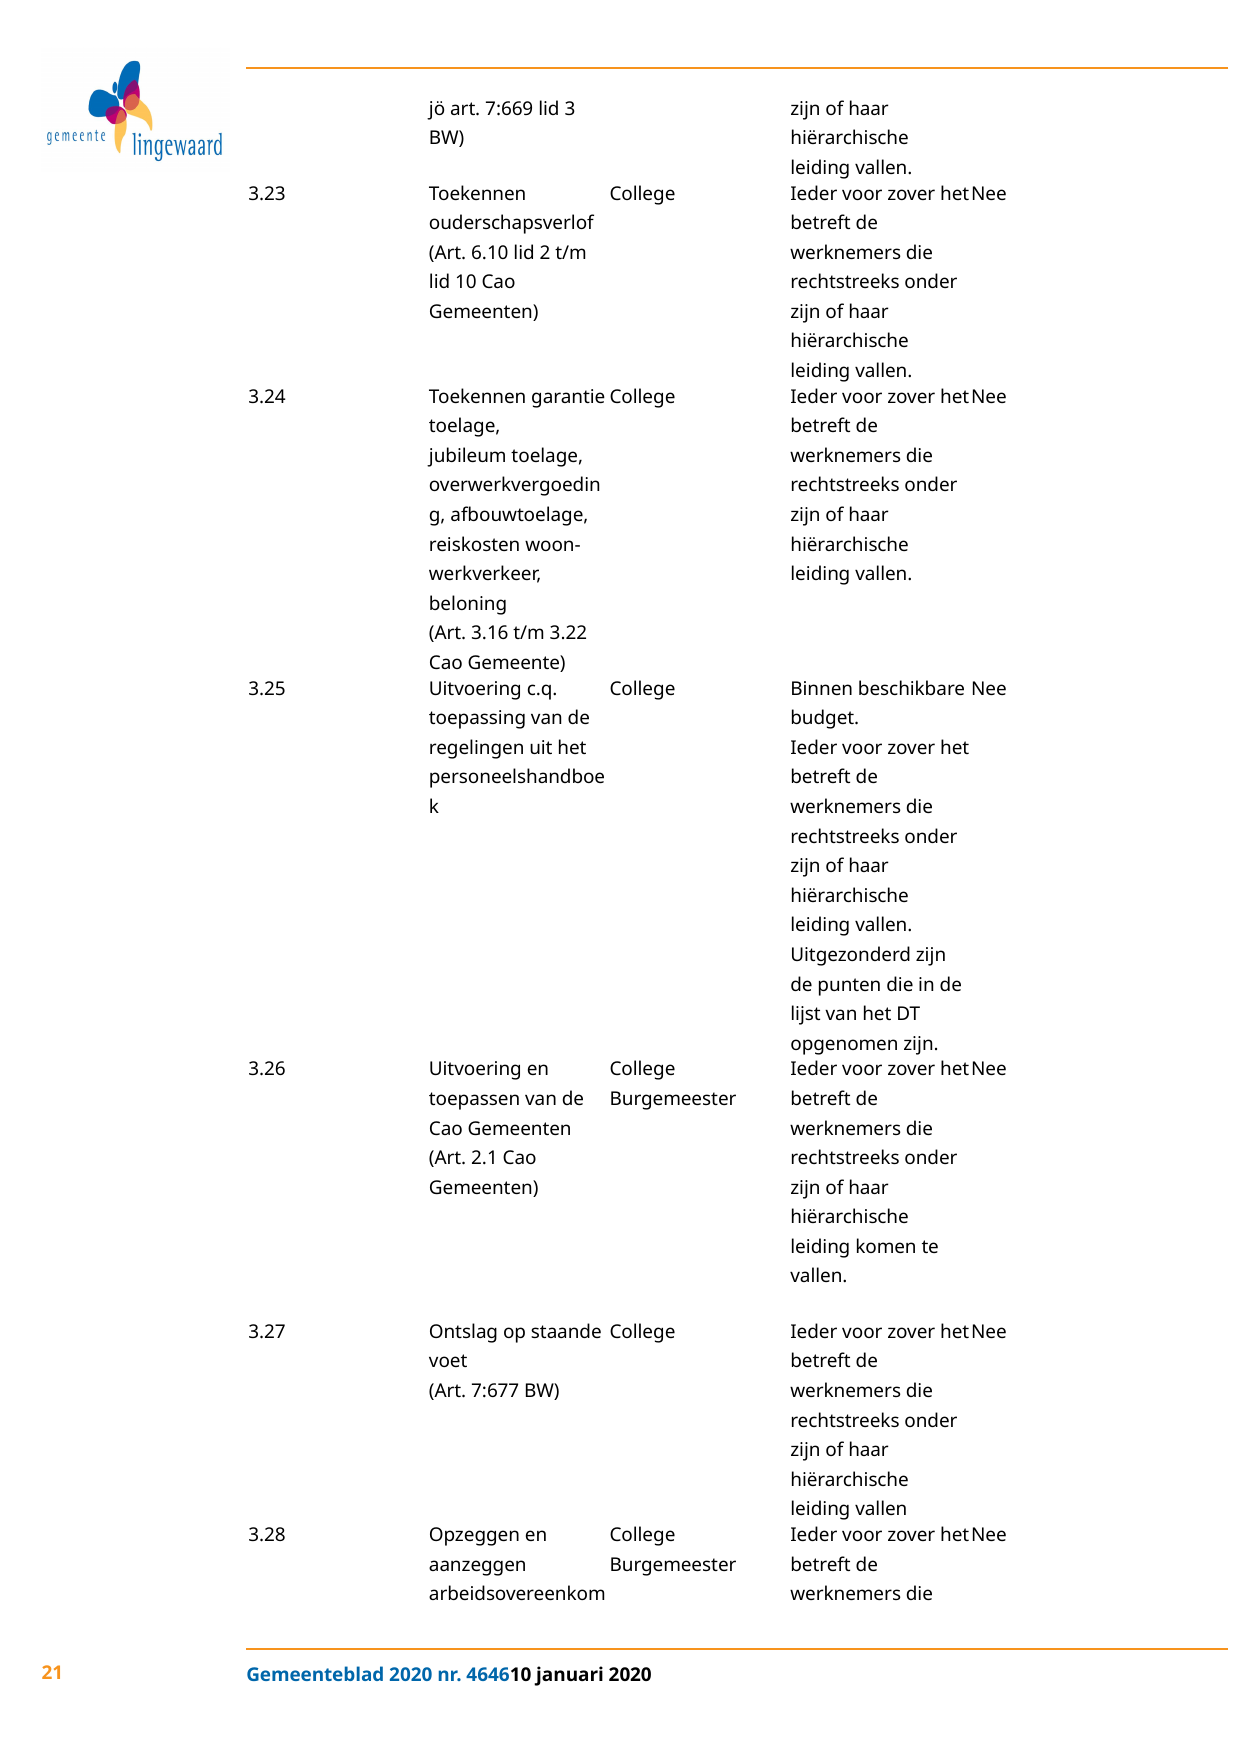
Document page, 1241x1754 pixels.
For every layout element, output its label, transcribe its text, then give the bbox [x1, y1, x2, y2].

table_cell Nee [971, 1056, 1152, 1318]
table_cell Ieder voor zover het betreft de werknemers die rechtstreeks onder zijn of haar hiërarchische leiding vallen [790, 1318, 971, 1521]
table_cell Ieder voor zover het betreft de werknemers die [790, 1521, 971, 1606]
table_cell Nee [971, 1318, 1152, 1521]
table_cell Ontslag op staande voet (Art. 7:677 BW) [429, 1318, 609, 1521]
picture [41, 47, 231, 172]
table_cell [971, 95, 1152, 180]
table_cell College [609, 675, 790, 1056]
table_cell College [609, 383, 790, 675]
table_cell Opzeggen en aanzeggen arbeidsovereenkom [429, 1521, 609, 1606]
table_cell Ieder voor zover het betreft de werknemers die rechtstreeks onder zijn of haar hiërarchische leiding vallen. [790, 383, 971, 675]
table_cell College [609, 1318, 790, 1521]
table_cell Ieder voor zover het betreft de werknemers die rechtstreeks onder zijn of haar hiërarchische leiding komen te vallen. [790, 1056, 971, 1318]
table_cell 3.24 [248, 383, 429, 675]
table_cell zijn of haar hiërarchische leiding vallen. [790, 95, 971, 180]
table_cell 3.23 [248, 180, 429, 383]
table_cell [248, 95, 429, 180]
table_cell 3.25 [248, 675, 429, 1056]
table_cell Uitvoering c.q. toepassing van de regelingen uit het personeelshandboek [429, 675, 609, 1056]
table_cell Toekennen garantie toelage, jubileum toelage, overwerkvergoeding, afbouwtoelage, reiskosten woon-werkverkeer, beloning (Art. 3.16 t/m 3.22 Cao Gemeente) [429, 383, 609, 675]
table_cell Ieder voor zover het betreft de werknemers die rechtstreeks onder zijn of haar hiërarchische leiding vallen. [790, 180, 971, 383]
table_cell Nee [971, 180, 1152, 383]
table_cell 3.27 [248, 1318, 429, 1521]
table_cell 3.26 [248, 1056, 429, 1318]
table_cell Binnen beschikbare budget. Ieder voor zover het betreft de werknemers die rechtstreeks onder zijn of haar hiërarchische leiding vallen. Uitgezonderd zijn de punten die in de lijst van het DT opgenomen zijn. [790, 675, 971, 1056]
table_cell Nee [971, 675, 1152, 1056]
table_cell Uitvoering en toepassen van de Cao Gemeenten (Art. 2.1 Cao Gemeenten) [429, 1056, 609, 1318]
table_cell Nee [971, 1521, 1152, 1606]
table_cell College Burgemeester [609, 1056, 790, 1318]
table_cell College Burgemeester [609, 1521, 790, 1606]
table_cell Toekennen ouderschapsverlof (Art. 6.10 lid 2 t/m lid 10 Cao Gemeenten) [429, 180, 609, 383]
table_cell jö art. 7:669 lid 3 BW) [429, 95, 609, 180]
table_cell 3.28 [248, 1521, 429, 1606]
table_cell [609, 95, 790, 180]
table_cell Nee [971, 383, 1152, 675]
table_cell College [609, 180, 790, 383]
